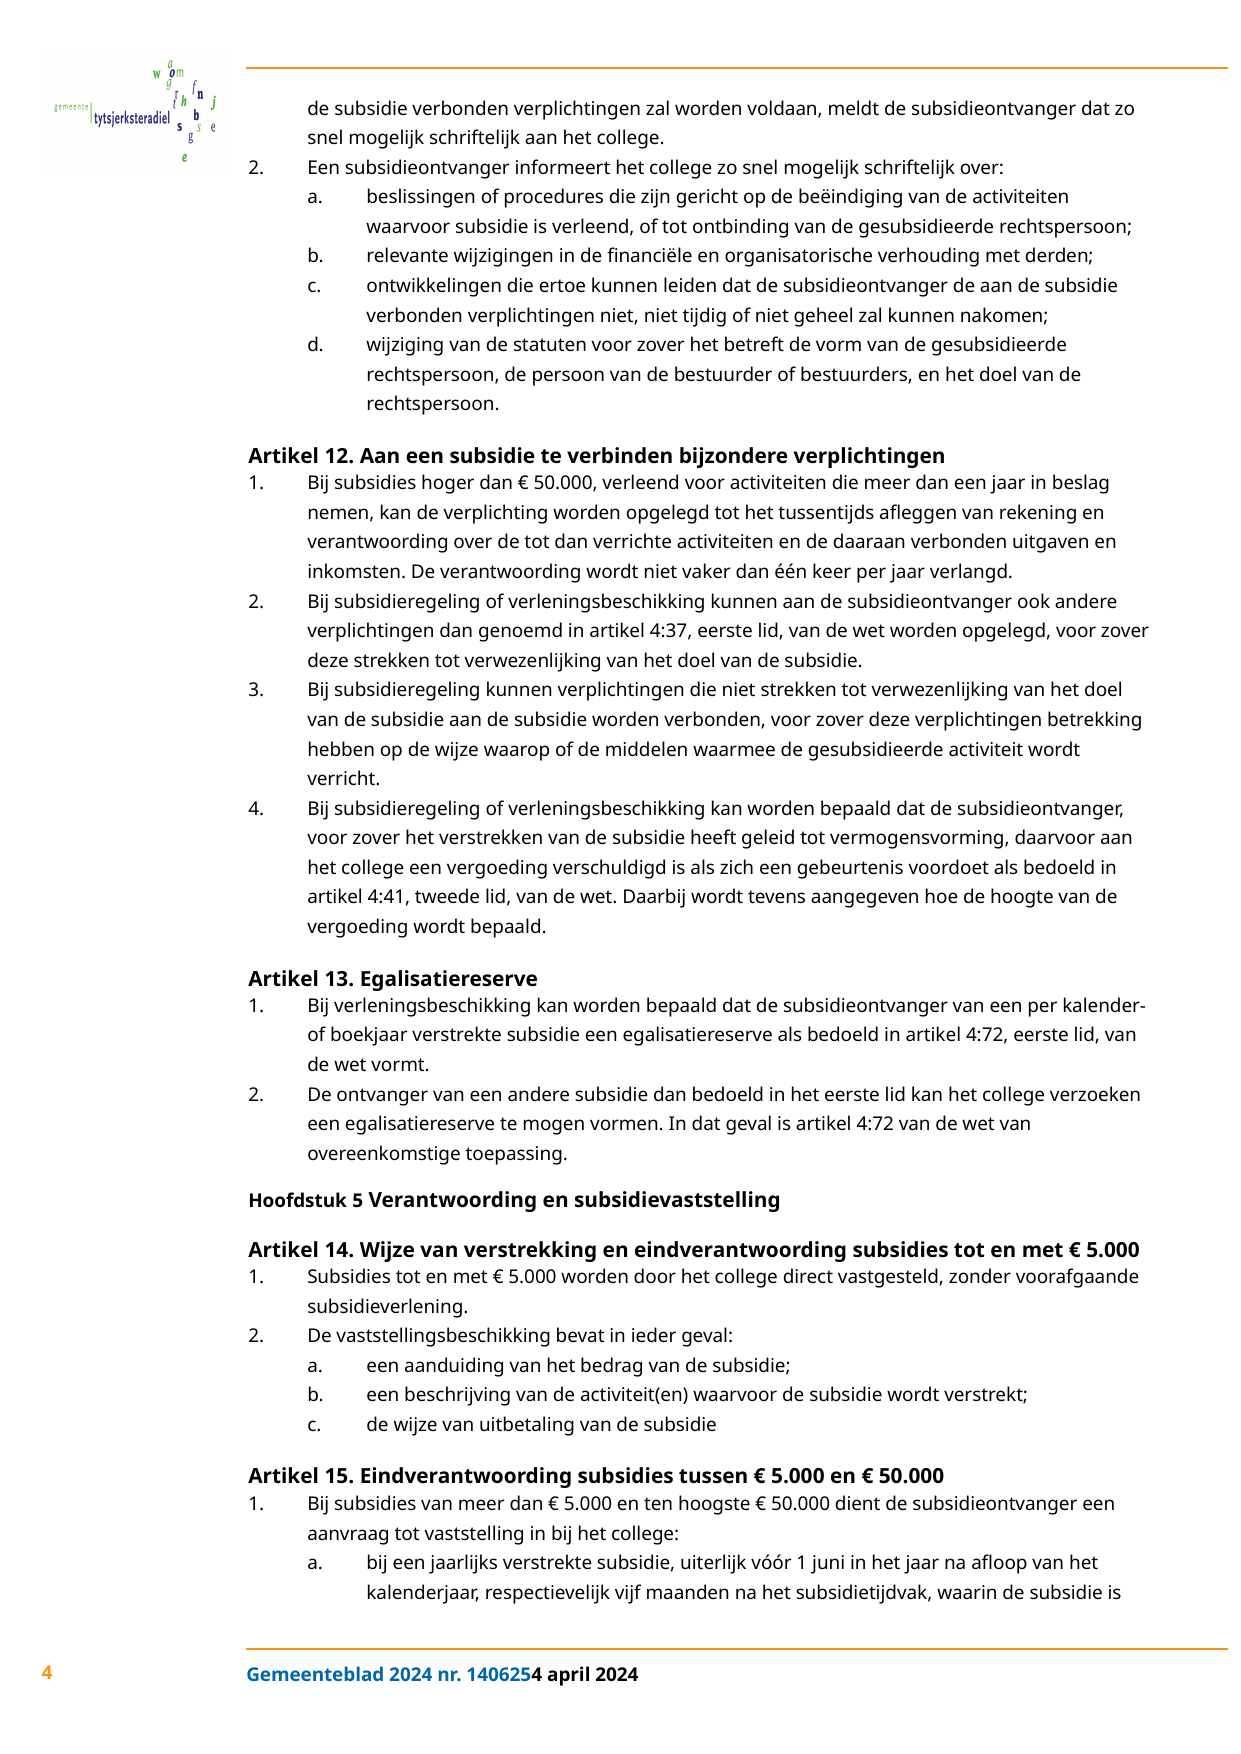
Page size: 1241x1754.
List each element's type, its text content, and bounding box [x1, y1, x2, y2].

list ontwikkelingen die ertoe kunnen leiden dat de subsidieontvanger de aan de subsidie verbonden verplichtingen niet, niet tijdig of niet geheel zal kunnen nakomen; [307, 272, 1152, 328]
list een aanduiding van het bedrag van de subsidie; [307, 1352, 1152, 1378]
picture [41, 47, 231, 172]
list Bij subsidieregeling kunnen verplichtingen die niet strekken tot verwezenlijking van het doel van de subsidie aan de subsidie worden verbonden, voor zover deze verplichtingen betrekking hebben op de wijze waarop of de middelen waarmee de gesubsidieerde activiteit wordt verricht. [248, 677, 1152, 791]
list Bij subsidies hoger dan € 50.000, verleend voor activiteiten die meer dan een jaar in beslag nemen, kan de verplichting worden opgelegd tot het tussentijds afleggen van rekening en verantwoording over de tot dan verrichte activiteiten en de daaraan verbonden uitgaven en inkomsten. De verantwoording wordt niet vaker dan één keer per jaar verlangd. [248, 469, 1152, 584]
list wijziging van de statuten voor zover het betreft de vorm van de gesubsidieerde rechtspersoon, de persoon van de bestuurder of bestuurders, en het doel van de rechtspersoon. [307, 331, 1152, 416]
list Bij subsidieregeling of verleningsbeschikking kan worden bepaald dat de subsidieontvanger, voor zover het verstrekken van de subsidie heeft geleid tot vermogensvorming, daarvoor aan het college een vergoeding verschuldigd is als zich een gebeurtenis voordoet als bedoeld in artikel 4:41, tweede lid, van de wet. Daarbij wordt tevens aangegeven hoe de hoogte van de vergoeding wordt bepaald. [248, 795, 1152, 939]
text Artikel 15. Eindverantwoording subsidies tussen € 5.000 en € 50.000 [248, 1462, 1152, 1490]
list relevante wijzigingen in de financiële en organisatorische verhouding met derden; [307, 243, 1152, 268]
list Bij verleningsbeschikking kan worden bepaald dat de subsidieontvanger van een per kalender- of boekjaar verstrekte subsidie een egalisatiereserve als bedoeld in artikel 4:72, eerste lid, van de wet vormt. [248, 992, 1152, 1077]
list Een subsidieontvanger informeert het college zo snel mogelijk schriftelijk over: [248, 154, 1152, 180]
text Artikel 14. Wijze van verstrekking en eindverantwoording subsidies tot en met € 5.000 [248, 1235, 1152, 1263]
text Artikel 13. Egalisatiereserve [248, 964, 1152, 992]
list beslissingen of procedures die zijn gericht op de beëindiging van de activiteiten waarvoor subsidie is verleend, of tot ontbinding van de gesubsidieerde rechtspersoon; [307, 183, 1152, 239]
list De ontvanger van een andere subsidie dan bedoeld in het eerste lid kan het college verzoeken een egalisatiereserve te mogen vormen. In dat geval is artikel 4:72 van de wet van overeenkomstige toepassing. [248, 1081, 1152, 1166]
text Artikel 12. Aan een subsidie te verbinden bijzondere verplichtingen [248, 441, 1152, 469]
list de subsidie verbonden verplichtingen zal worden voldaan, meldt de subsidieontvanger dat zo snel mogelijk schriftelijk aan het college. [248, 95, 1152, 150]
text Hoofdstuk 5 Verantwoording en subsidievaststelling [248, 1186, 1152, 1214]
list Subsidies tot en met € 5.000 worden door het college direct vastgesteld, zonder voorafgaande subsidieverlening. [248, 1263, 1152, 1319]
list bij een jaarlijks verstrekte subsidie, uiterlijk vóór 1 juni in het jaar na afloop van het kalenderjaar, respectievelijk vijf maanden na het subsidietijdvak, waarin de subsidie is [307, 1549, 1152, 1604]
list een beschrijving van de activiteit(en) waarvoor de subsidie wordt verstrekt; [307, 1382, 1152, 1407]
list de wijze van uitbetaling van de subsidie [307, 1411, 1152, 1437]
list Bij subsidies van meer dan € 5.000 en ten hoogste € 50.000 dient de subsidieontvanger een aanvraag tot vaststelling in bij het college: [248, 1490, 1152, 1545]
list Bij subsidieregeling of verleningsbeschikking kunnen aan de subsidieontvanger ook andere verplichtingen dan genoemd in artikel 4:37, eerste lid, van de wet worden opgelegd, voor zover deze strekken tot verwezenlijking van het doel van de subsidie. [248, 588, 1152, 673]
list De vaststellingsbeschikking bevat in ieder geval: [248, 1322, 1152, 1348]
